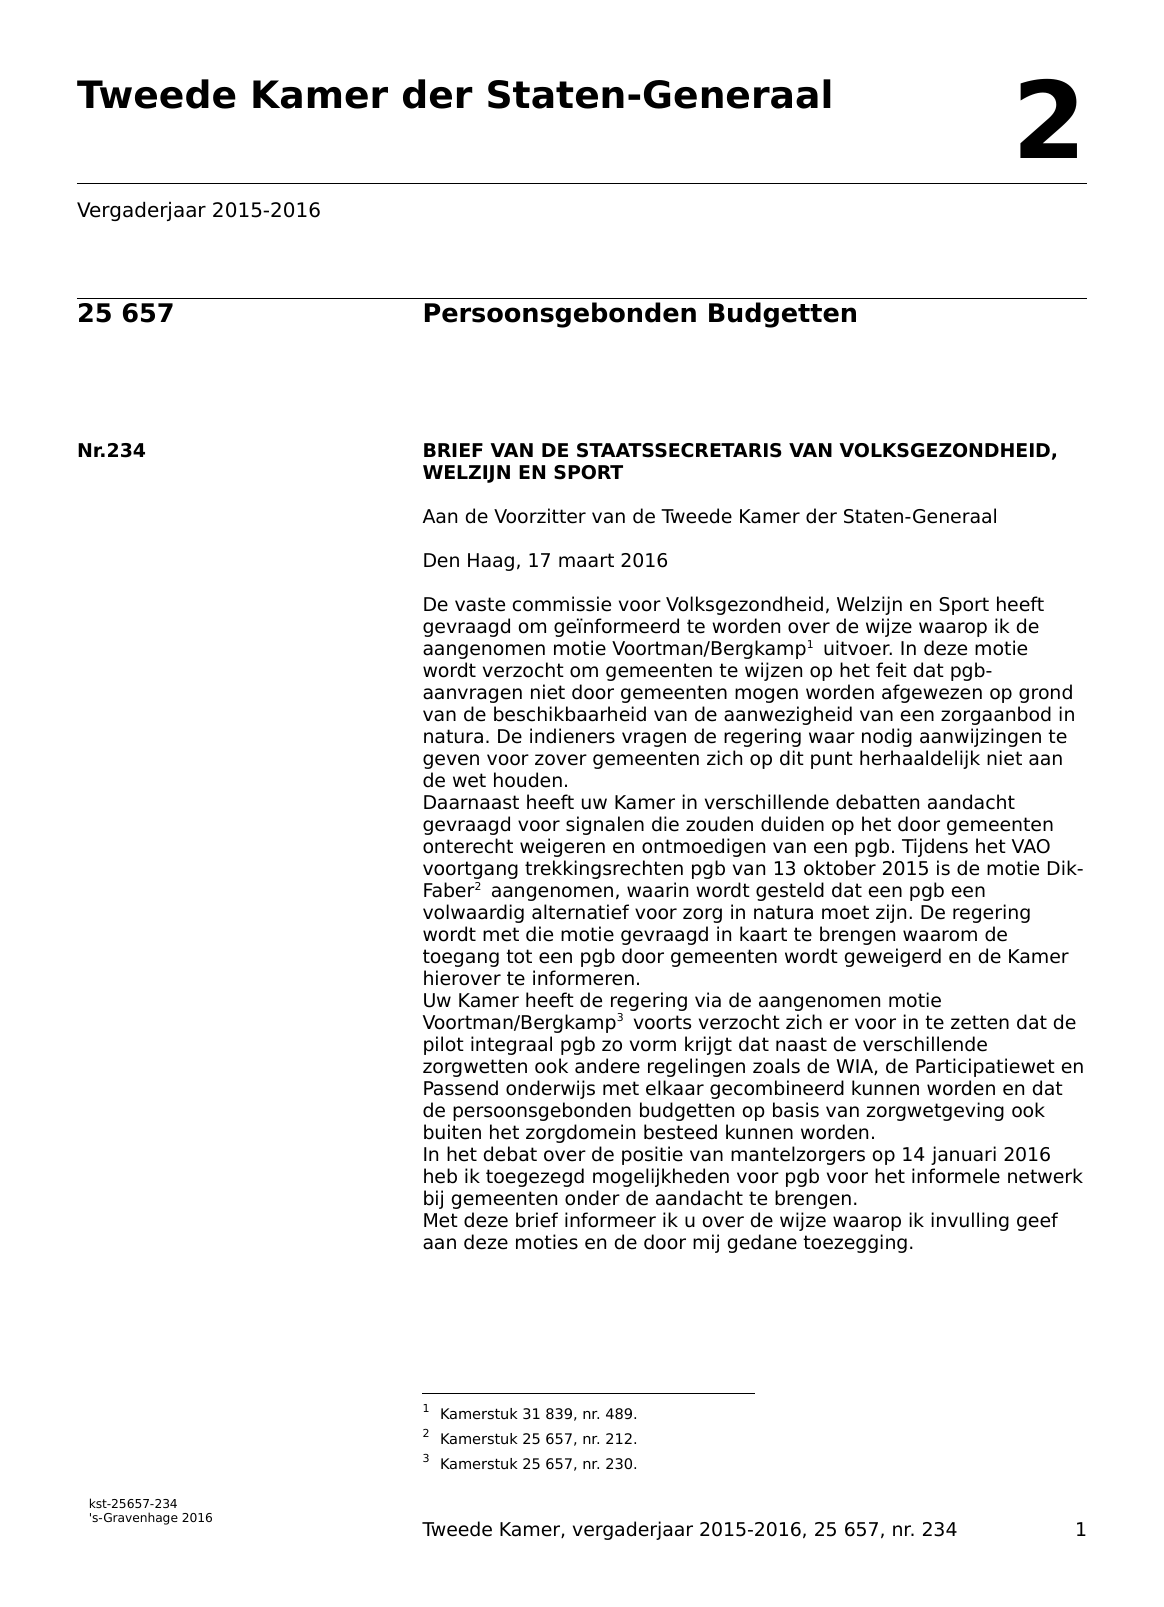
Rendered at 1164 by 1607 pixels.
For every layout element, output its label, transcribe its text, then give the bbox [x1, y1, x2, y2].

table_header Tweede Kamer der Staten-Generaal [77, 59, 886, 183]
table_cell Vergaderjaar 2015-2016 [77, 184, 1087, 298]
text kst-25657-234 [88, 1497, 323, 1511]
subtitle 25 657 Persoonsgebonden Budgetten [77, 299, 1087, 329]
table_header 2 [886, 59, 1087, 183]
text Kamerstuk 31 839, nr. 489. [422, 1402, 1087, 1424]
text In het debat over de positie van mantelzorgers op 14 januari 2016 heb ik toegezegd mogelijkheden voor pgb voor het informele netwerk bij gemeenten onder de aandacht te brengen. [422, 1144, 1087, 1209]
text Den Haag, 17 maart 2016 [422, 550, 1087, 572]
text 's-Gravenhage 2016 [88, 1511, 323, 1525]
text Aan de Voorzitter van de Tweede Kamer der Staten-Generaal [422, 506, 1087, 528]
text Kamerstuk 25 657, nr. 212. [422, 1427, 1087, 1449]
subtitle Nr.234 BRIEF VAN DE STAATSSECRETARIS VAN VOLKSGEZONDHEID, WELZIJN EN SPORT [77, 440, 1087, 484]
text Kamerstuk 25 657, nr. 230. [422, 1452, 1087, 1474]
text De vaste commissie voor Volksgezondheid, Welzijn en Sport heeft gevraagd om geïnformeerd te worden over de wijze waarop ik de aangenomen motie Voortman/Bergkamp uitvoer. In deze motie wordt verzocht om gemeenten te wijzen op het feit dat pgb-aanvragen niet door gemeenten mogen worden afgewezen op grond van de beschikbaarheid van de aanwezigheid van een zorgaanbod in natura. De indieners vragen de regering waar nodig aanwijzingen te geven voor zover gemeenten zich op dit punt herhaaldelijk niet aan de wet houden. [422, 594, 1087, 792]
text Daarnaast heeft uw Kamer in verschillende debatten aandacht gevraagd voor signalen die zouden duiden op het door gemeenten onterecht weigeren en ontmoedigen van een pgb. Tijdens het VAO voortgang trekkingsrechten pgb van 13 oktober 2015 is de motie Dik-Faber aangenomen, waarin wordt gesteld dat een pgb een volwaardig alternatief voor zorg in natura moet zijn. De regering wordt met die motie gevraagd in kaart te brengen waarom de toegang tot een pgb door gemeenten wordt geweigerd en de Kamer hierover te informeren. [422, 792, 1087, 990]
text Uw Kamer heeft de regering via de aangenomen motie Voortman/Bergkamp voorts verzocht zich er voor in te zetten dat de pilot integraal pgb zo vorm krijgt dat naast de verschillende zorgwetten ook andere regelingen zoals de WIA, de Participatiewet en Passend onderwijs met elkaar gecombineerd kunnen worden en dat de persoonsgebonden budgetten op basis van zorgwetgeving ook buiten het zorgdomein besteed kunnen worden. [422, 990, 1087, 1144]
text Met deze brief informeer ik u over de wijze waarop ik invulling geef aan deze moties en de door mij gedane toezegging. [422, 1209, 1087, 1253]
